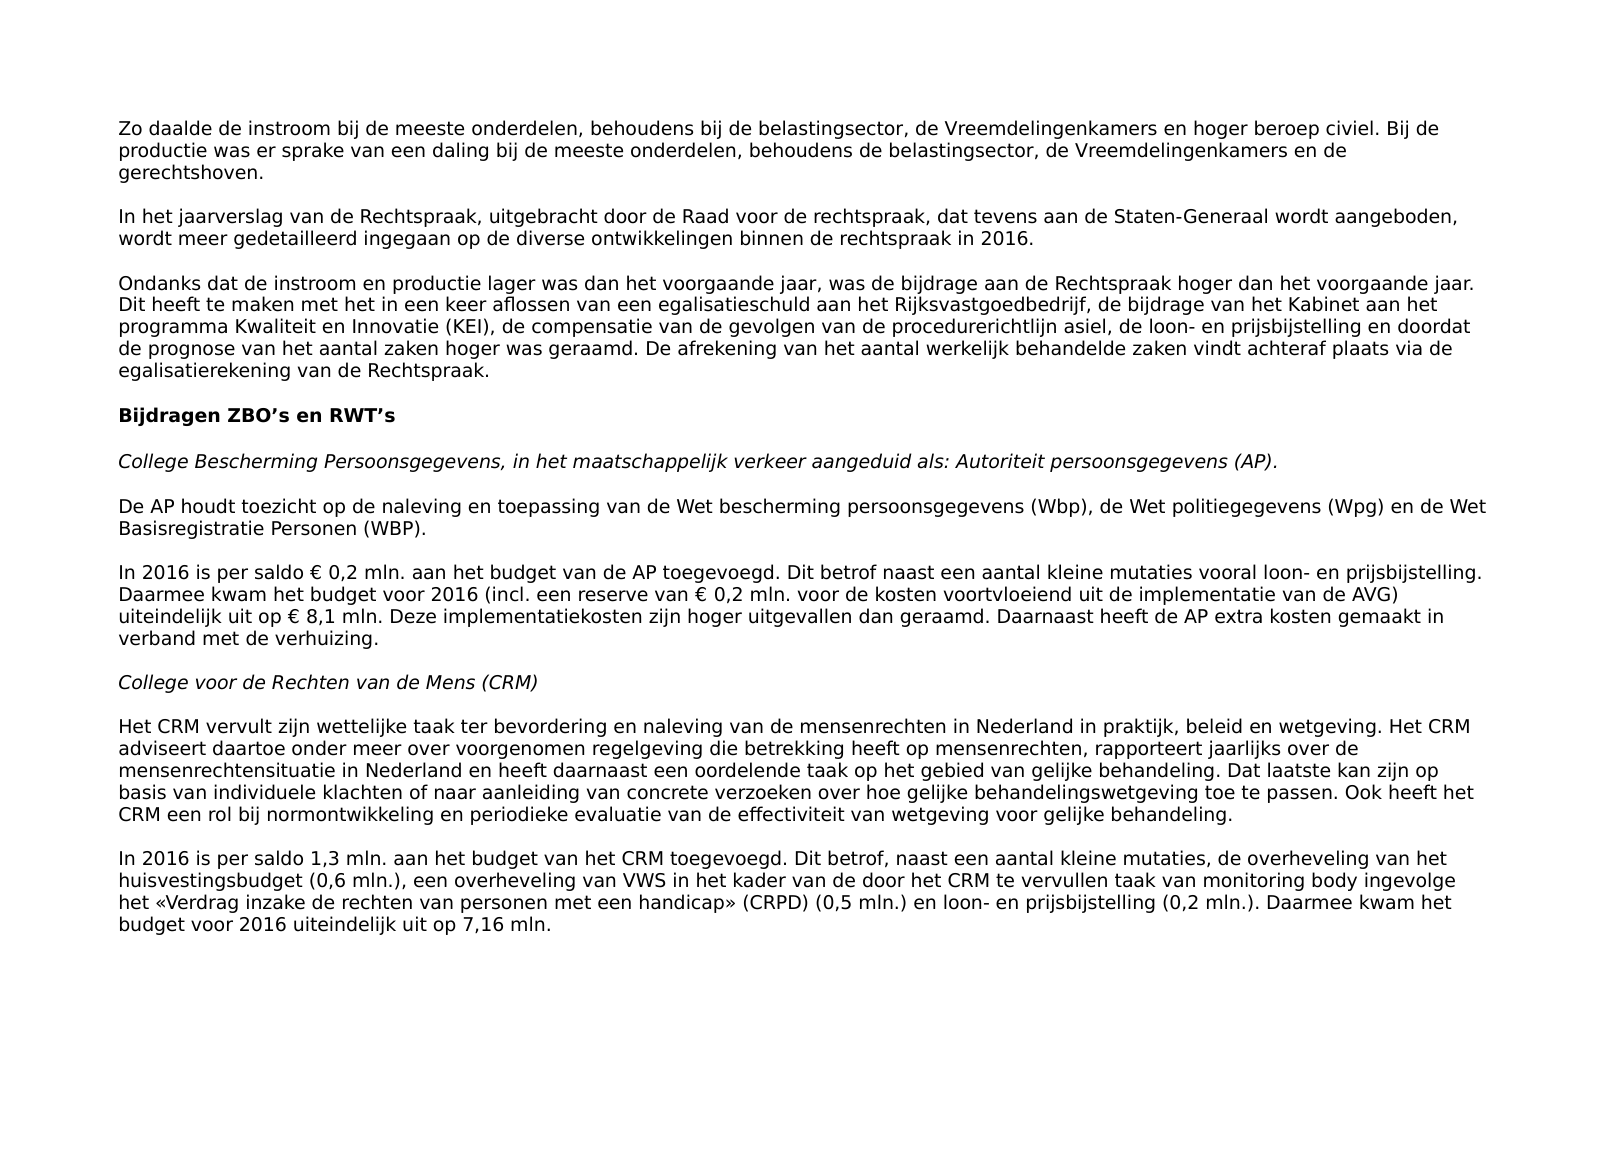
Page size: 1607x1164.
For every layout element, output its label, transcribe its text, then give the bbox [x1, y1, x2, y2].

text Het CRM vervult zijn wettelijke taak ter bevordering en naleving van de mensenrechten in Nederland in praktijk, beleid en wetgeving. Het CRM adviseert daartoe onder meer over voorgenomen regelgeving die betrekking heeft op mensenrechten, rapporteert jaarlijks over de mensenrechtensituatie in Nederland en heeft daarnaast een oordelende taak op het gebied van gelijke behandeling. Dat laatste kan zijn op basis van individuele klachten of naar aanleiding van concrete verzoeken over hoe gelijke behandelingswetgeving toe te passen. Ook heeft het CRM een rol bij normontwikkeling en periodieke evaluatie van de effectiviteit van wetgeving voor gelijke behandeling. [118, 716, 1488, 826]
subtitle College voor de Rechten van de Mens (CRM) [118, 672, 1488, 694]
text In 2016 is per saldo 1,3 mln. aan het budget van het CRM toegevoegd. Dit betrof, naast een aantal kleine mutaties, de overheveling van het huisvestingsbudget (0,6 mln.), een overheveling van VWS in het kader van de door het CRM te vervullen taak van monitoring body ingevolge het «Verdrag inzake de rechten van personen met een handicap» (CRPD) (0,5 mln.) en loon- en prijsbijstelling (0,2 mln.). Daarmee kwam het budget voor 2016 uiteindelijk uit op 7,16 mln. [118, 848, 1488, 936]
text In 2016 is per saldo € 0,2 mln. aan het budget van de AP toegevoegd. Dit betrof naast een aantal kleine mutaties vooral loon- en prijsbijstelling. Daarmee kwam het budget voor 2016 (incl. een reserve van € 0,2 mln. voor de kosten voortvloeiend uit de implementatie van de AVG) uiteindelijk uit op € 8,1 mln. Deze implementatiekosten zijn hoger uitgevallen dan geraamd. Daarnaast heeft de AP extra kosten gemaakt in verband met de verhuizing. [118, 562, 1488, 650]
text Ondanks dat de instroom en productie lager was dan het voorgaande jaar, was de bijdrage aan de Rechtspraak hoger dan het voorgaande jaar. Dit heeft te maken met het in een keer aflossen van een egalisatieschuld aan het Rijksvastgoedbedrijf, de bijdrage van het Kabinet aan het programma Kwaliteit en Innovatie (KEI), de compensatie van de gevolgen van de procedurerichtlijn asiel, de loon- en prijsbijstelling en doordat de prognose van het aantal zaken hoger was geraamd. De afrekening van het aantal werkelijk behandelde zaken vindt achteraf plaats via de egalisatierekening van de Rechtspraak. [118, 272, 1488, 382]
text Zo daalde de instroom bij de meeste onderdelen, behoudens bij de belastingsector, de Vreemdelingenkamers en hoger beroep civiel. Bij de productie was er sprake van een daling bij de meeste onderdelen, behoudens de belastingsector, de Vreemdelingenkamers en de gerechtshoven. [118, 118, 1488, 184]
text De AP houdt toezicht op de naleving en toepassing van de Wet bescherming persoonsgegevens (Wbp), de Wet politiegegevens (Wpg) en de Wet Basisregistratie Personen (WBP). [118, 496, 1488, 539]
text College Bescherming Persoonsgegevens, in het maatschappelijk verkeer aangeduid als: Autoriteit persoonsgegevens (AP). [118, 451, 1488, 473]
subtitle Bijdragen ZBO’s en RWT’s [118, 404, 1488, 426]
text In het jaarverslag van de Rechtspraak, uitgebracht door de Raad voor de rechtspraak, dat tevens aan de Staten-Generaal wordt aangeboden, wordt meer gedetailleerd ingegaan op de diverse ontwikkelingen binnen de rechtspraak in 2016. [118, 206, 1488, 250]
